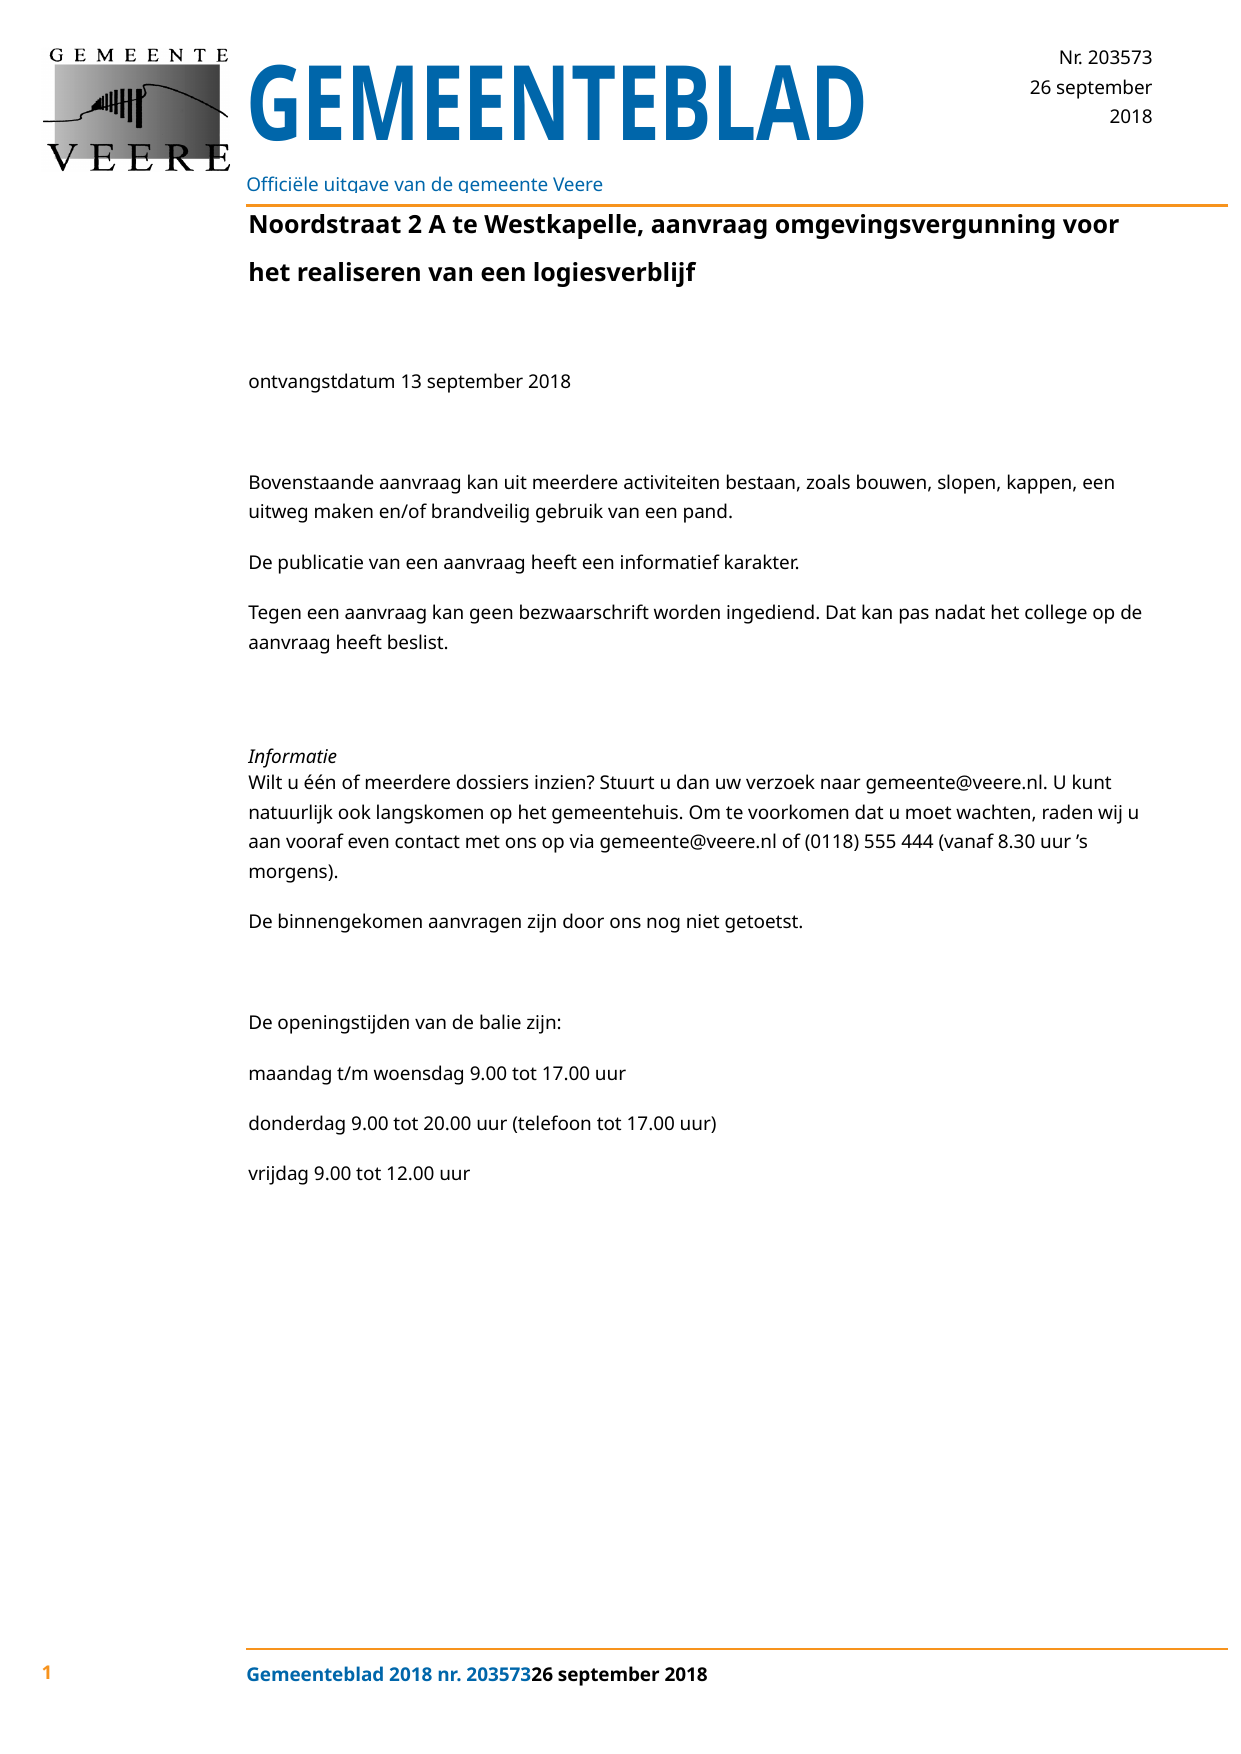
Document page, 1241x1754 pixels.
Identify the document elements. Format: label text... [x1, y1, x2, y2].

text Noordstraat 2 A te Westkapelle, aanvraag omgevingsvergunning voor het realiseren van een logiesverblijf [248, 207, 1152, 288]
text Tegen een aanvraag kan geen bezwaarschrift worden ingediend. Dat kan pas nadat het college op de aanvraag heeft beslist. [248, 599, 1152, 655]
text vrijdag 9.00 tot 12.00 uur [248, 1161, 1152, 1186]
text maandag t/m woensdag 9.00 tot 17.00 uur [248, 1060, 1152, 1085]
picture [41, 47, 231, 172]
text De publicatie van een aanvraag heeft een informatief karakter. [248, 549, 1152, 575]
text ontvangstdatum 13 september 2018 [248, 368, 1152, 394]
text Informatie [248, 743, 1152, 769]
text De binnengekomen aanvragen zijn door ons nog niet getoetst. [248, 908, 1152, 934]
text Bovenstaande aanvraag kan uit meerdere activiteiten bestaan, zoals bouwen, slopen, kappen, een uitweg maken en/of brandveilig gebruik van een pand. [248, 469, 1152, 524]
text De openingstijden van de balie zijn: [248, 1009, 1152, 1035]
text donderdag 9.00 tot 20.00 uur (telefoon tot 17.00 uur) [248, 1110, 1152, 1136]
text Wilt u één of meerdere dossiers inzien? Stuurt u dan uw verzoek naar gemeente@veere.nl. U kunt natuurlijk ook langskomen op het gemeentehuis. Om te voorkomen dat u moet wachten, raden wij u aan vooraf even contact met ons op via gemeente@veere.nl of (0118) 555 444 (vanaf 8.30 uur ’s morgens). [248, 769, 1152, 884]
